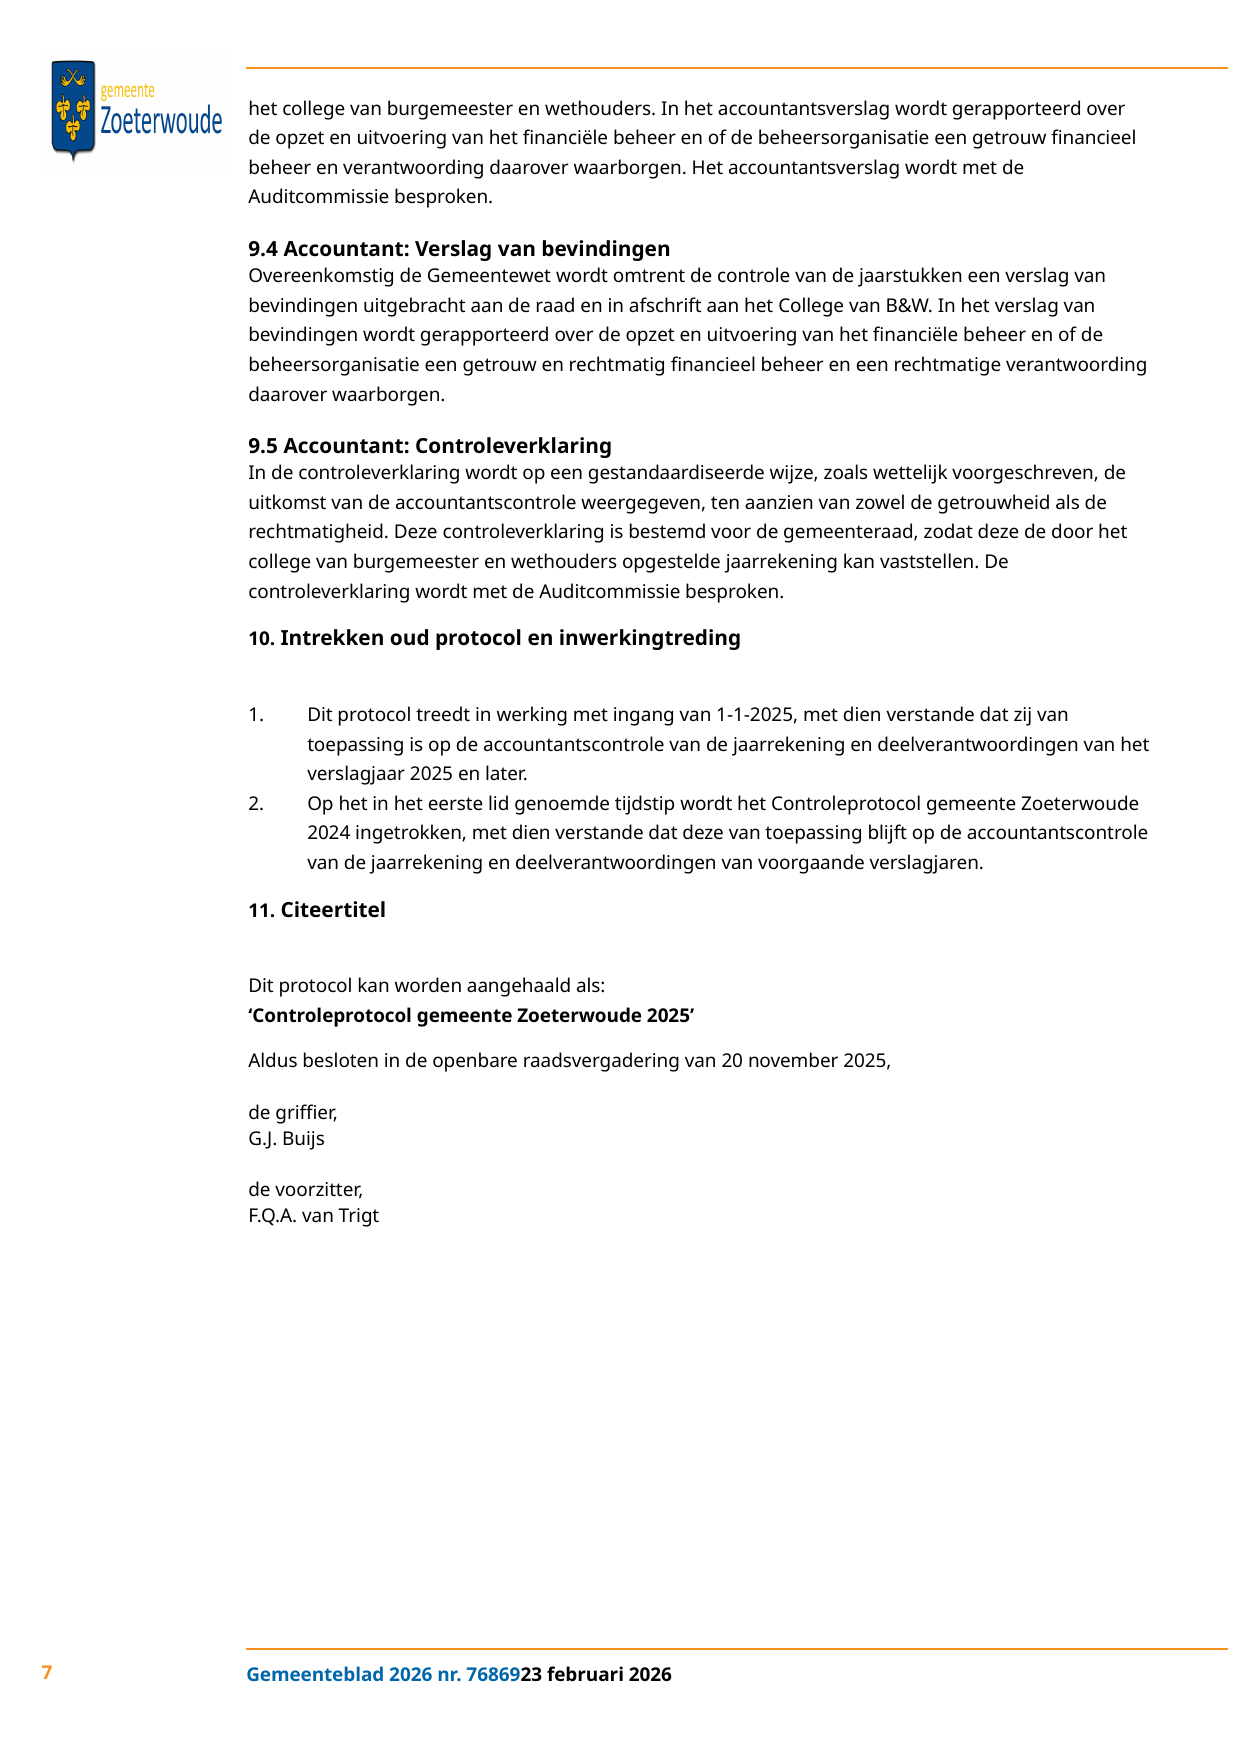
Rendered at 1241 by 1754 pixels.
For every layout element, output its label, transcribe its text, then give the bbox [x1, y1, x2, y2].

text 9.4 Accountant: Verslag van bevindingen [248, 234, 1152, 262]
text ‘Controleprotocol gemeente Zoeterwoude 2025’ [248, 1002, 1152, 1028]
picture [41, 47, 231, 172]
text Aldus besloten in de openbare raadsvergadering van 20 november 2025, [248, 1048, 1152, 1073]
text het college van burgemeester en wethouders. In het accountantsverslag wordt gerapporteerd over de opzet en uitvoering van het financiële beheer en of de beheersorganisatie een getrouw financieel beheer en verantwoording daarover waarborgen. Het accountantsverslag wordt met de Auditcommissie besproken. [248, 95, 1152, 209]
list Dit protocol treedt in werking met ingang van 1-1-2025, met dien verstande dat zij van toepassing is op de accountantscontrole van de jaarrekening en deelverantwoordingen van het verslagjaar 2025 en later. [248, 701, 1152, 786]
text In de controleverklaring wordt op een gestandaardiseerde wijze, zoals wettelijk voorgeschreven, de uitkomst van de accountantscontrole weergegeven, ten aanzien van zowel de getrouwheid als de rechtmatigheid. Deze controleverklaring is bestemd voor de gemeenteraad, zodat deze de door het college van burgemeester en wethouders opgestelde jaarrekening kan vaststellen. De controleverklaring wordt met de Auditcommissie besproken. [248, 459, 1152, 604]
text 9.5 Accountant: Controleverklaring [248, 431, 1152, 459]
text de voorzitter, [248, 1176, 1152, 1202]
text F.Q.A. van Trigt [248, 1202, 1152, 1228]
text Overeenkomstig de Gemeentewet wordt omtrent de controle van de jaarstukken een verslag van bevindingen uitgebracht aan de raad en in afschrift aan het College van B&W. In het verslag van bevindingen wordt gerapporteerd over de opzet en uitvoering van het financiële beheer en of de beheersorganisatie een getrouw en rechtmatig financieel beheer en een rechtmatige verantwoording daarover waarborgen. [248, 262, 1152, 406]
text G.J. Buijs [248, 1125, 1152, 1151]
list Op het in het eerste lid genoemde tijdstip wordt het Controleprotocol gemeente Zoeterwoude 2024 ingetrokken, met dien verstande dat deze van toepassing blijft op de accountantscontrole van de jaarrekening en deelverantwoordingen van voorgaande verslagjaren. [248, 790, 1152, 875]
text 11. Citeertitel [248, 895, 1152, 923]
text 10. Intrekken oud protocol en inwerkingtreding [248, 623, 1152, 652]
text Dit protocol kan worden aangehaald als: [248, 972, 1152, 998]
text de griffier, [248, 1099, 1152, 1125]
